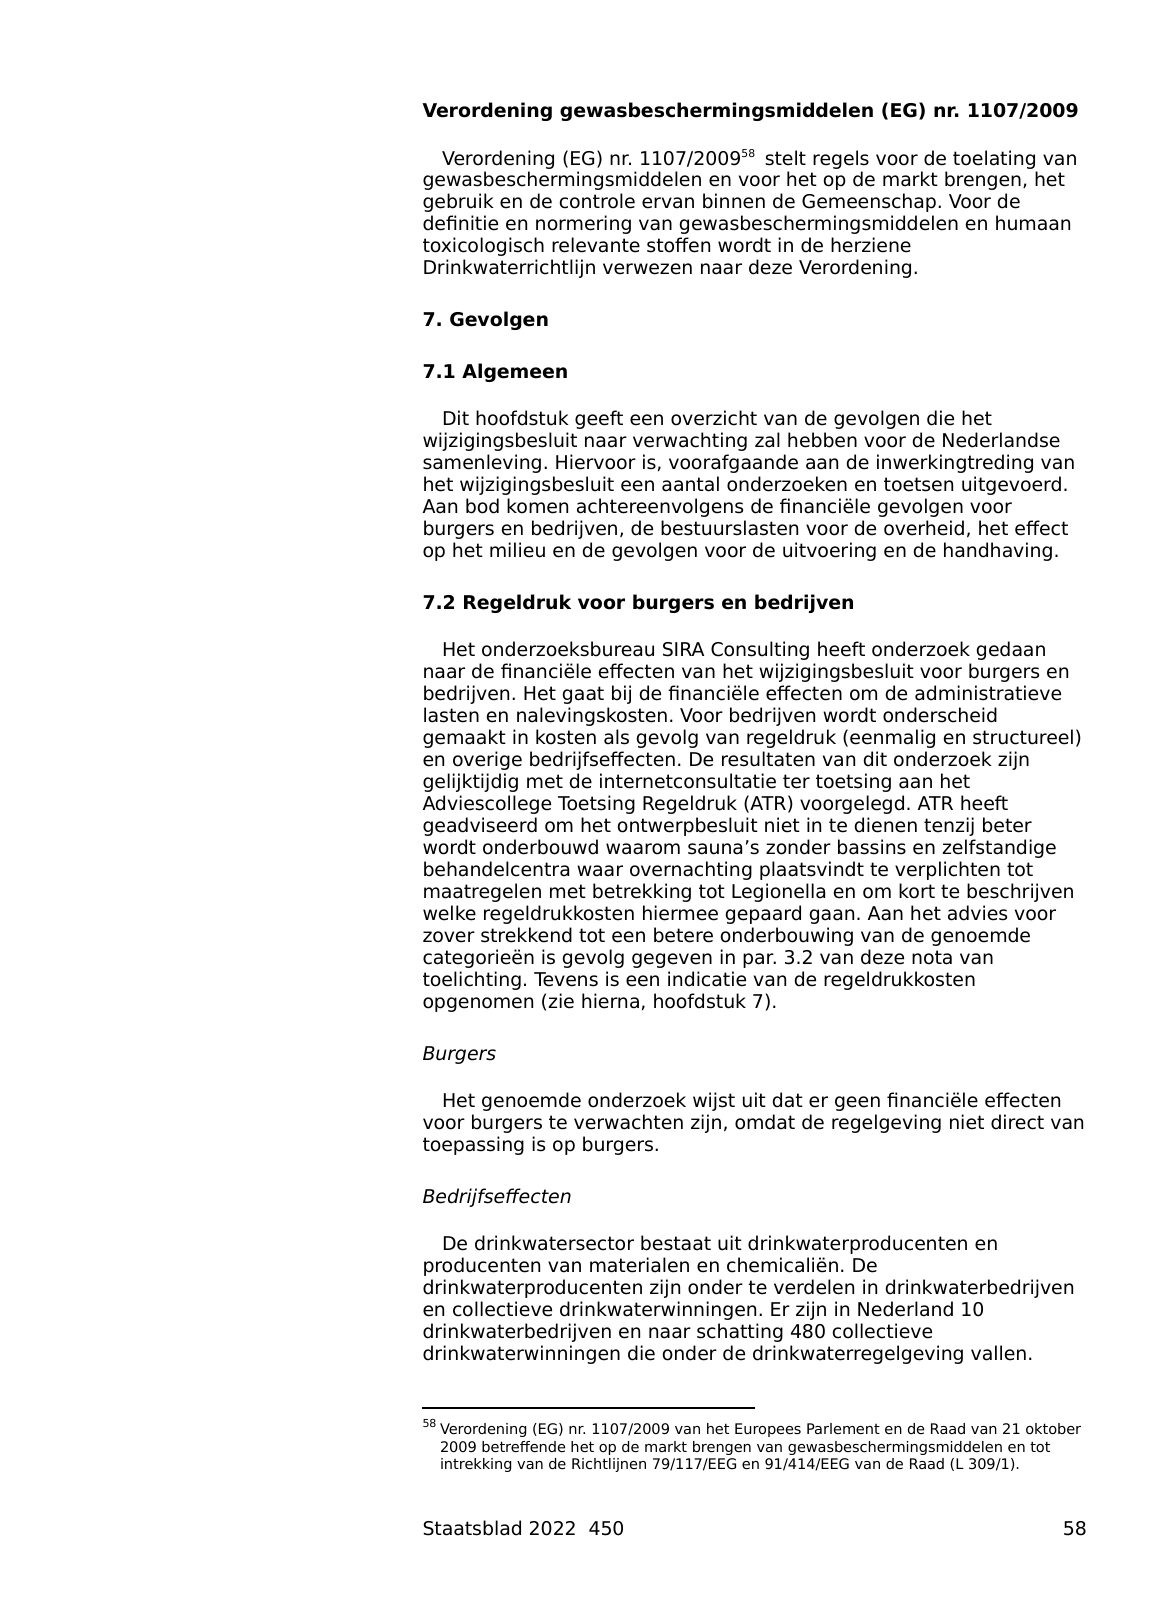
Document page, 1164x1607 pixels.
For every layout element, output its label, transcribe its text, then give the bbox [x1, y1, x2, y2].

text Het genoemde onderzoek wijst uit dat er geen financiële effecten voor burgers te verwachten zijn, omdat de regelgeving niet direct van toepassing is op burgers. [422, 1090, 1087, 1156]
text De drinkwatersector bestaat uit drinkwaterproducenten en producenten van materialen en chemicaliën. De drinkwaterproducenten zijn onder te verdelen in drinkwaterbedrijven en collectieve drinkwaterwinningen. Er zijn in Nederland 10 drinkwaterbedrijven en naar schatting 480 collectieve drinkwaterwinningen die onder de drinkwaterregelgeving vallen. [422, 1233, 1087, 1364]
subtitle Bedrijfseffecten [422, 1186, 1087, 1208]
subtitle 7.2 Regeldruk voor burgers en bedrijven [422, 592, 1087, 614]
text Verordening (EG) nr. 1107/2009 stelt regels voor de toelating van gewasbeschermingsmiddelen en voor het op de markt brengen, het gebruik en de controle ervan binnen de Gemeenschap. Voor de definitie en normering van gewasbeschermingsmiddelen en humaan toxicologisch relevante stoffen wordt in de herziene Drinkwaterrichtlijn verwezen naar deze Verordening. [422, 147, 1087, 279]
subtitle 7. Gevolgen [422, 309, 1087, 331]
text Verordening (EG) nr. 1107/2009 van het Europees Parlement en de Raad van 21 oktober 2009 betreffende het op de markt brengen van gewasbeschermingsmiddelen en tot intrekking van de Richtlijnen 79/117/EEG en 91/414/EEG van de Raad (L 309/1). [422, 1417, 1087, 1473]
text Dit hoofdstuk geeft een overzicht van de gevolgen die het wijzigingsbesluit naar verwachting zal hebben voor de Nederlandse samenleving. Hiervoor is, voorafgaande aan de inwerkingtreding van het wijzigingsbesluit een aantal onderzoeken en toetsen uitgevoerd. Aan bod komen achtereenvolgens de financiële gevolgen voor burgers en bedrijven, de bestuurslasten voor de overheid, het effect op het milieu en de gevolgen voor de uitvoering en de handhaving. [422, 408, 1087, 562]
subtitle Burgers [422, 1043, 1087, 1065]
subtitle Verordening gewasbeschermingsmiddelen (EG) nr. 1107/2009 [422, 100, 1087, 122]
subtitle 7.1 Algemeen [422, 361, 1087, 383]
text Het onderzoeksbureau SIRA Consulting heeft onderzoek gedaan naar de financiële effecten van het wijzigingsbesluit voor burgers en bedrijven. Het gaat bij de financiële effecten om de administratieve lasten en nalevingskosten. Voor bedrijven wordt onderscheid gemaakt in kosten als gevolg van regeldruk (eenmalig en structureel) en overige bedrijfseffecten. De resultaten van dit onderzoek zijn gelijktijdig met de internetconsultatie ter toetsing aan het Adviescollege Toetsing Regeldruk (ATR) voorgelegd. ATR heeft geadviseerd om het ontwerpbesluit niet in te dienen tenzij beter wordt onderbouwd waarom sauna’s zonder bassins en zelfstandige behandelcentra waar overnachting plaatsvindt te verplichten tot maatregelen met betrekking tot Legionella en om kort te beschrijven welke regeldrukkosten hiermee gepaard gaan. Aan het advies voor zover strekkend tot een betere onderbouwing van de genoemde categorieën is gevolg gegeven in par. 3.2 van deze nota van toelichting. Tevens is een indicatie van de regeldrukkosten opgenomen (zie hierna, hoofdstuk 7). [422, 639, 1087, 1013]
